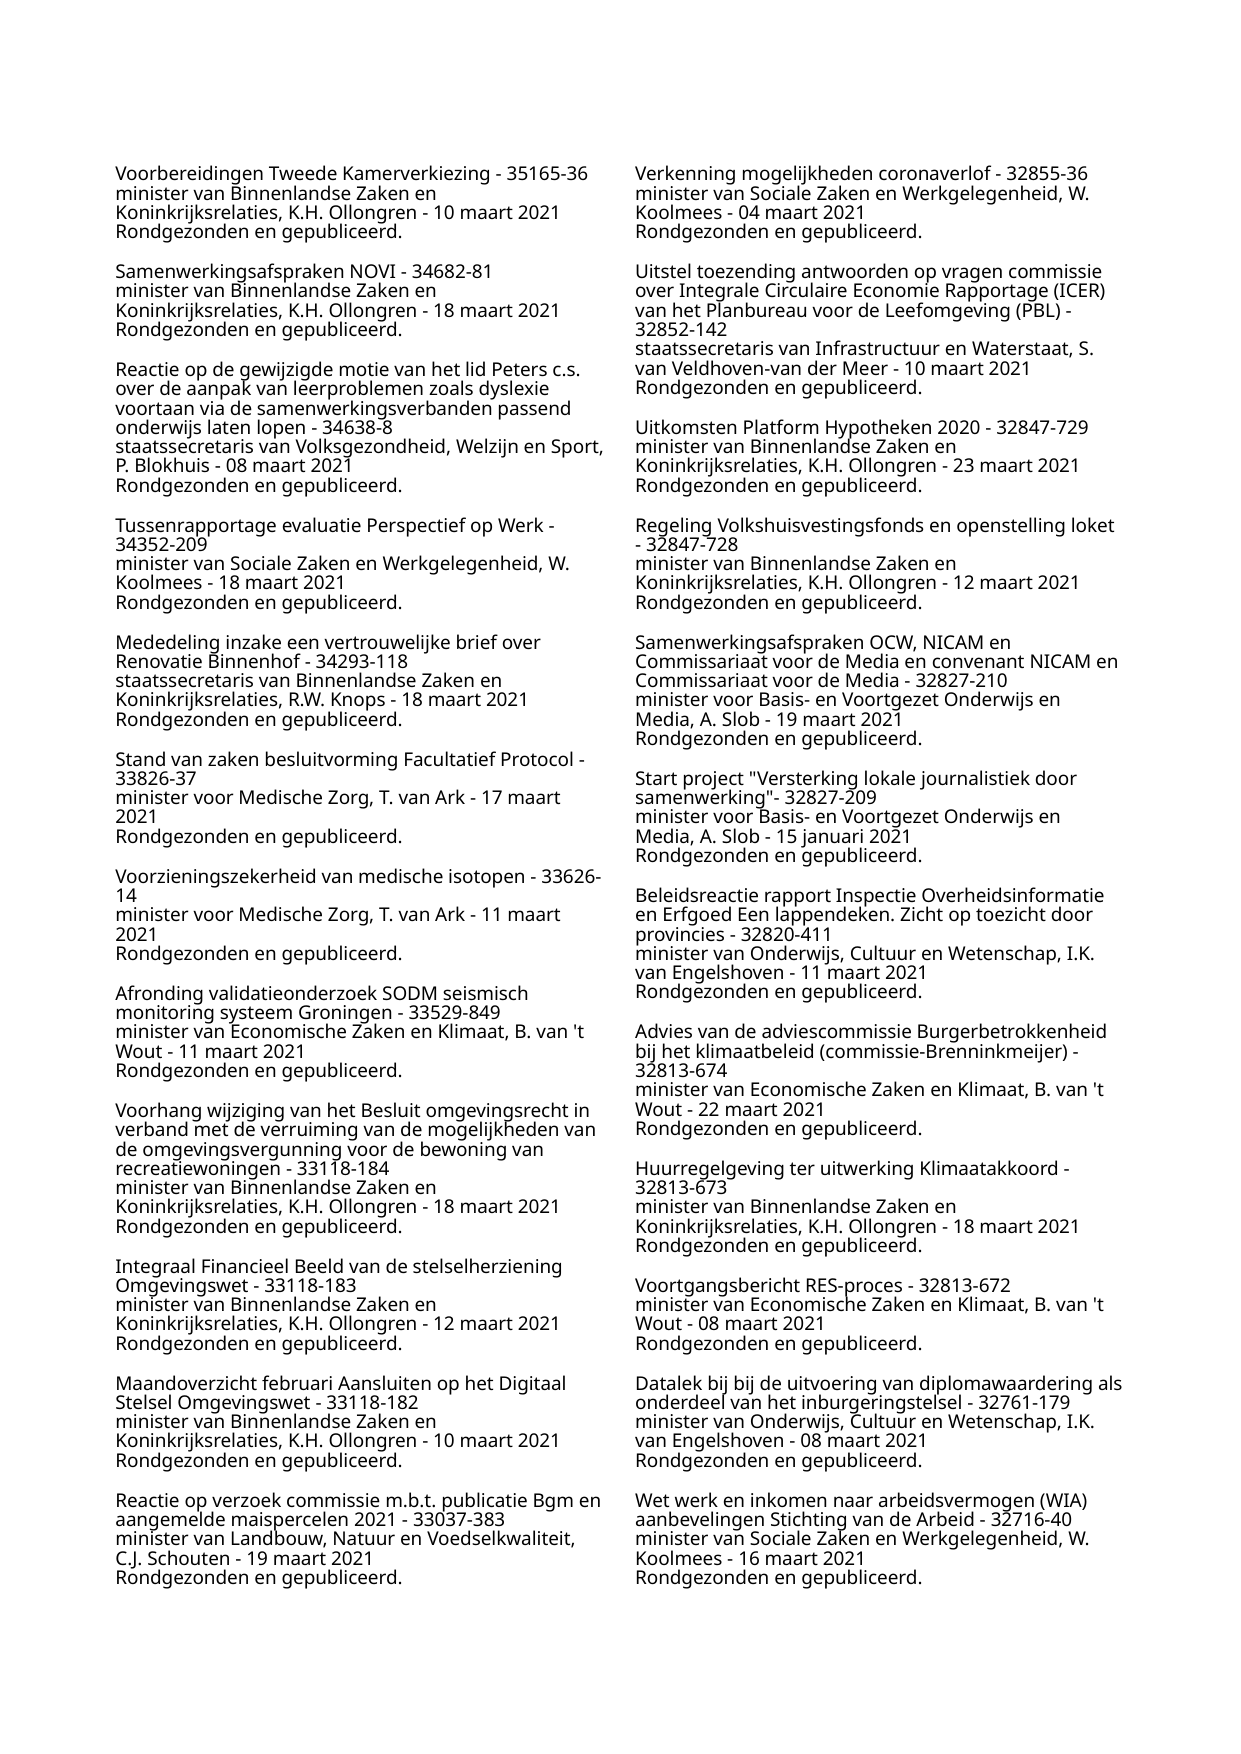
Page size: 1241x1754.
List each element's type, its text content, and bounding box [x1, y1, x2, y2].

text Maandoverzicht februari Aansluiten op het Digitaal Stelsel Omgevingswet - 33118-182 [115, 1375, 605, 1413]
text Rondgezonden en gepubliceerd. [635, 1237, 1125, 1256]
text minister van Binnenlandse Zaken en Koninkrijksrelaties, K.H. Ollongren - 10 maart 2021 [115, 1413, 605, 1452]
text staatssecretaris van Volksgezondheid, Welzijn en Sport, P. Blokhuis - 08 maart 2021 [115, 438, 605, 477]
text Uitkomsten Platform Hypotheken 2020 - 32847-729 [635, 419, 1125, 438]
text Rondgezonden en gepubliceerd. [115, 1218, 605, 1237]
text minister van Economische Zaken en Klimaat, B. van 't Wout - 11 maart 2021 [115, 1023, 605, 1062]
text Rondgezonden en gepubliceerd. [635, 223, 1125, 242]
text Rondgezonden en gepubliceerd. [635, 1120, 1125, 1139]
text Voortgangsbericht RES-proces - 32813-672 [635, 1277, 1125, 1296]
text minister van Sociale Zaken en Werkgelegenheid, W. Koolmees - 18 maart 2021 [115, 555, 605, 594]
text minister van Economische Zaken en Klimaat, B. van 't Wout - 08 maart 2021 [635, 1296, 1125, 1335]
text Voorbereidingen Tweede Kamerverkiezing - 35165-36 [115, 165, 605, 184]
text Rondgezonden en gepubliceerd. [115, 594, 605, 613]
text minister van Binnenlandse Zaken en Koninkrijksrelaties, K.H. Ollongren - 10 maart 2021 [115, 184, 605, 223]
text Voorhang wijziging van het Besluit omgevingsrecht in verband met de verruiming van de mogelijkheden van de omgevingsvergunning voor de bewoning van recreatiewoningen - 33118-184 [115, 1102, 605, 1179]
text Rondgezonden en gepubliceerd. [635, 1335, 1125, 1354]
text staatssecretaris van Infrastructuur en Waterstaat, S. van Veldhoven-van der Meer - 10 maart 2021 [635, 340, 1125, 379]
text Rondgezonden en gepubliceerd. [635, 594, 1125, 613]
text staatssecretaris van Binnenlandse Zaken en Koninkrijksrelaties, R.W. Knops - 18 maart 2021 [115, 672, 605, 711]
text Rondgezonden en gepubliceerd. [635, 847, 1125, 866]
text Rondgezonden en gepubliceerd. [115, 1062, 605, 1081]
text Samenwerkingsafspraken OCW, NICAM en Commissariaat voor de Media en convenant NICAM en Commissariaat voor de Media - 32827-210 [635, 634, 1125, 691]
text Afronding validatieonderzoek SODM seismisch monitoring systeem Groningen - 33529-849 [115, 985, 605, 1023]
text Rondgezonden en gepubliceerd. [115, 945, 605, 964]
text Reactie op de gewijzigde motie van het lid Peters c.s. over de aanpak van leerproblemen zoals dyslexie voortaan via de samenwerkingsverbanden passend onderwijs laten lopen - 34638-8 [115, 361, 605, 438]
text Start project "Versterking lokale journalistiek door samenwerking"- 32827-209 [635, 770, 1125, 808]
text Rondgezonden en gepubliceerd. [635, 983, 1125, 1003]
text minister voor Basis- en Voortgezet Onderwijs en Media, A. Slob - 19 maart 2021 [635, 691, 1125, 730]
text Samenwerkingsafspraken NOVI - 34682-81 [115, 263, 605, 282]
text Rondgezonden en gepubliceerd. [115, 711, 605, 730]
text Uitstel toezending antwoorden op vragen commissie over Integrale Circulaire Economie Rapportage (ICER) van het Planbureau voor de Leefomgeving (PBL) - 32852-142 [635, 263, 1125, 340]
text Rondgezonden en gepubliceerd. [635, 1569, 1125, 1588]
text Verkenning mogelijkheden coronaverlof - 32855-36 [635, 165, 1125, 184]
text minister van Binnenlandse Zaken en Koninkrijksrelaties, K.H. Ollongren - 12 maart 2021 [115, 1296, 605, 1335]
text minister van Binnenlandse Zaken en Koninkrijksrelaties, K.H. Ollongren - 18 maart 2021 [635, 1198, 1125, 1237]
text Rondgezonden en gepubliceerd. [115, 828, 605, 847]
text minister van Sociale Zaken en Werkgelegenheid, W. Koolmees - 04 maart 2021 [635, 184, 1125, 223]
text Regeling Volkshuisvestingsfonds en openstelling loket - 32847-728 [635, 517, 1125, 555]
text minister voor Basis- en Voortgezet Onderwijs en Media, A. Slob - 15 januari 2021 [635, 808, 1125, 847]
text Wet werk en inkomen naar arbeidsvermogen (WIA) aanbevelingen Stichting van de Arbeid - 32716-40 [635, 1492, 1125, 1530]
text Stand van zaken besluitvorming Facultatief Protocol - 33826-37 [115, 751, 605, 789]
text minister van Landbouw, Natuur en Voedselkwaliteit, C.J. Schouten - 19 maart 2021 [115, 1530, 605, 1569]
text minister van Sociale Zaken en Werkgelegenheid, W. Koolmees - 16 maart 2021 [635, 1530, 1125, 1569]
text Beleidsreactie rapport Inspectie Overheidsinformatie en Erfgoed Een lappendeken. Zicht op toezicht door provincies - 32820-411 [635, 887, 1125, 945]
text minister van Economische Zaken en Klimaat, B. van 't Wout - 22 maart 2021 [635, 1081, 1125, 1120]
text Rondgezonden en gepubliceerd. [635, 730, 1125, 749]
text Voorzieningszekerheid van medische isotopen - 33626-14 [115, 868, 605, 906]
text Advies van de adviescommissie Burgerbetrokkenheid bij het klimaatbeleid (commissie-Brenninkmeijer) - 32813-674 [635, 1023, 1125, 1081]
text Rondgezonden en gepubliceerd. [115, 1452, 605, 1471]
text minister voor Medische Zorg, T. van Ark - 11 maart 2021 [115, 906, 605, 945]
text minister van Onderwijs, Cultuur en Wetenschap, I.K. van Engelshoven - 11 maart 2021 [635, 945, 1125, 983]
text Tussenrapportage evaluatie Perspectief op Werk - 34352-209 [115, 517, 605, 555]
text Datalek bij bij de uitvoering van diplomawaardering als onderdeel van het inburgeringstelsel - 32761-179 [635, 1375, 1125, 1413]
text minister voor Medische Zorg, T. van Ark - 17 maart 2021 [115, 789, 605, 828]
text Rondgezonden en gepubliceerd. [115, 223, 605, 242]
text minister van Onderwijs, Cultuur en Wetenschap, I.K. van Engelshoven - 08 maart 2021 [635, 1413, 1125, 1452]
text minister van Binnenlandse Zaken en Koninkrijksrelaties, K.H. Ollongren - 23 maart 2021 [635, 438, 1125, 477]
text Integraal Financieel Beeld van de stelselherziening Omgevingswet - 33118-183 [115, 1258, 605, 1296]
text minister van Binnenlandse Zaken en Koninkrijksrelaties, K.H. Ollongren - 18 maart 2021 [115, 282, 605, 321]
text Rondgezonden en gepubliceerd. [115, 1569, 605, 1588]
text Rondgezonden en gepubliceerd. [115, 1335, 605, 1354]
text Reactie op verzoek commissie m.b.t. publicatie Bgm en aangemelde maispercelen 2021 - 33037-383 [115, 1492, 605, 1530]
text Huurregelgeving ter uitwerking Klimaatakkoord - 32813-673 [635, 1160, 1125, 1198]
text Rondgezonden en gepubliceerd. [115, 321, 605, 340]
text minister van Binnenlandse Zaken en Koninkrijksrelaties, K.H. Ollongren - 12 maart 2021 [635, 555, 1125, 594]
text Rondgezonden en gepubliceerd. [635, 1452, 1125, 1471]
text Rondgezonden en gepubliceerd. [635, 477, 1125, 496]
text Rondgezonden en gepubliceerd. [115, 477, 605, 496]
text Mededeling inzake een vertrouwelijke brief over Renovatie Binnenhof - 34293-118 [115, 634, 605, 672]
text minister van Binnenlandse Zaken en Koninkrijksrelaties, K.H. Ollongren - 18 maart 2021 [115, 1179, 605, 1218]
text Rondgezonden en gepubliceerd. [635, 379, 1125, 398]
